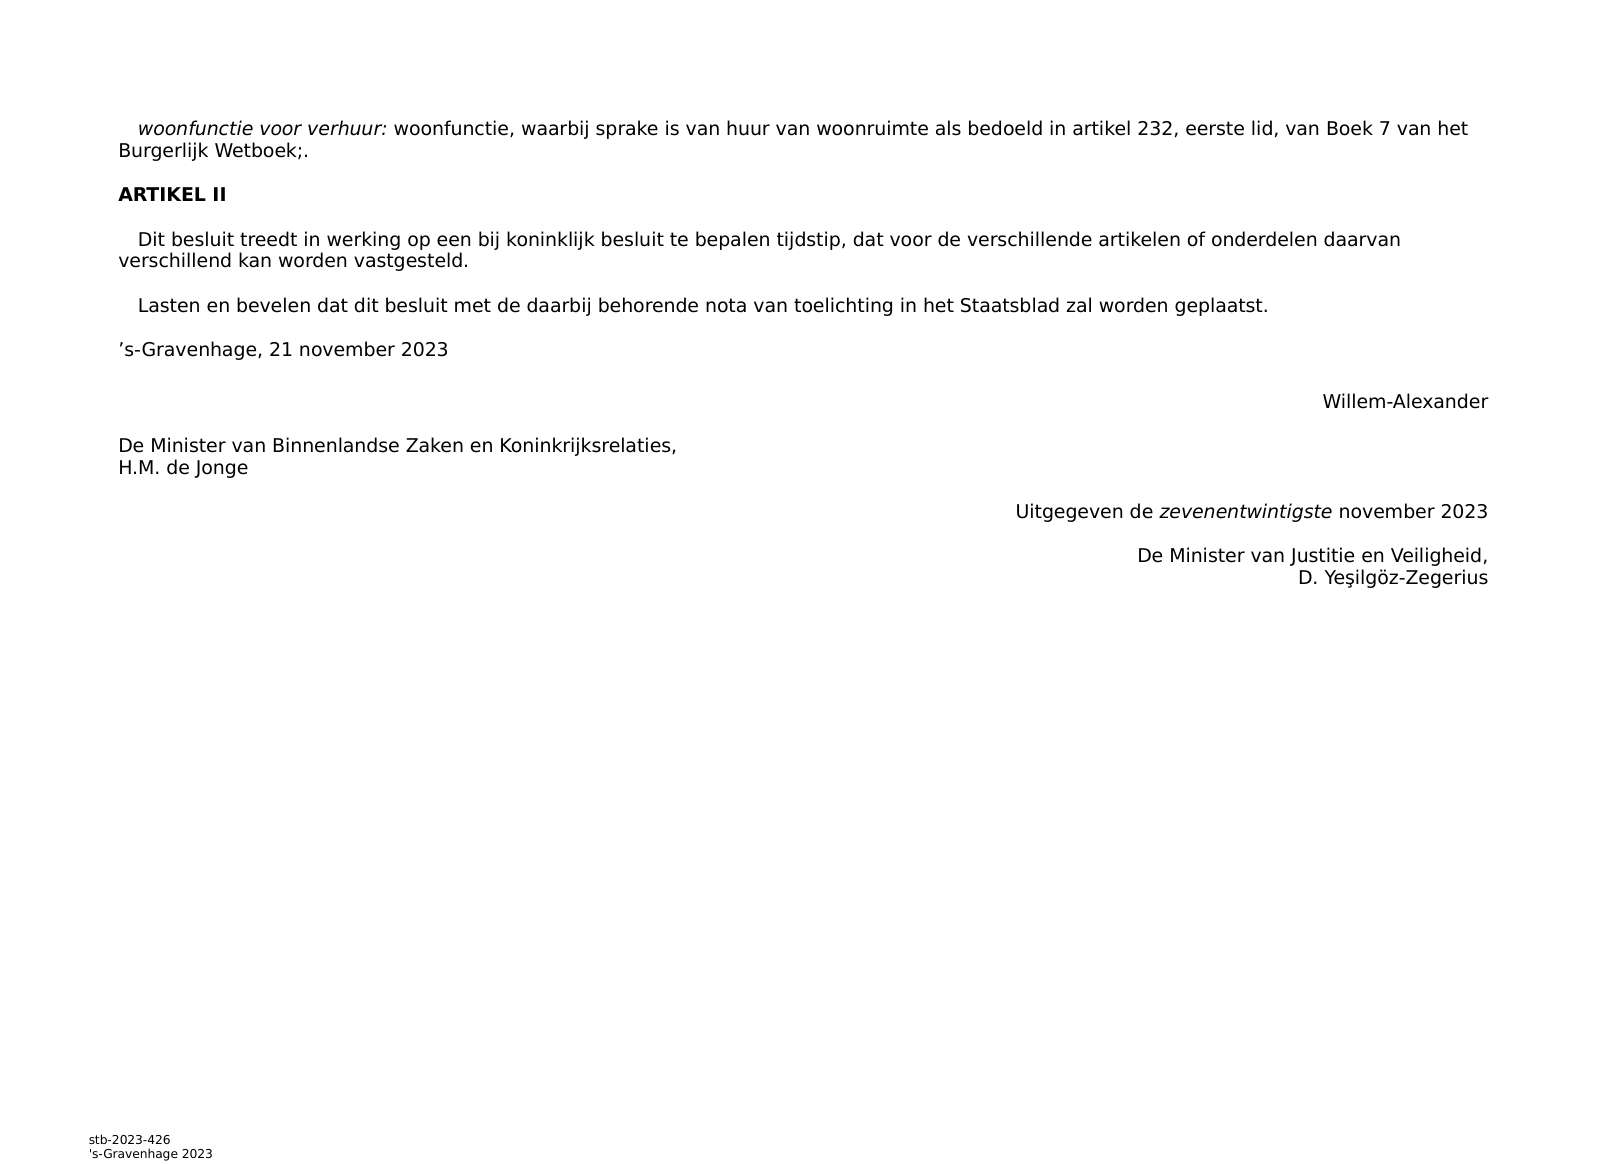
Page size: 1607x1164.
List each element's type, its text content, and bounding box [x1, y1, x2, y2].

text Willem-Alexander [118, 391, 1488, 413]
text Lasten en bevelen dat dit besluit met de daarbij behorende nota van toelichting in het Staatsblad zal worden geplaatst. [118, 294, 1488, 317]
text De Minister van Justitie en Veiligheid, D. Yeşilgöz-Zegerius [118, 545, 1488, 589]
text woonfunctie voor verhuur: woonfunctie, waarbij sprake is van huur van woonruimte als bedoeld in artikel 232, eerste lid, van Boek 7 van het Burgerlijk Wetboek;. [118, 118, 1488, 162]
text Dit besluit treedt in werking op een bij koninklijk besluit te bepalen tijdstip, dat voor de verschillende artikelen of onderdelen daarvan verschillend kan worden vastgesteld. [118, 228, 1488, 272]
text 's-Gravenhage 2023 [88, 1148, 323, 1162]
text De Minister van Binnenlandse Zaken en Koninkrijksrelaties, H.M. de Jonge [118, 435, 1488, 479]
text stb-2023-426 [88, 1133, 323, 1148]
text Uitgegeven de zevenentwintigste november 2023 [118, 501, 1488, 523]
subtitle ARTIKEL II [118, 184, 1488, 206]
text ’s-Gravenhage, 21 november 2023 [118, 339, 1488, 361]
